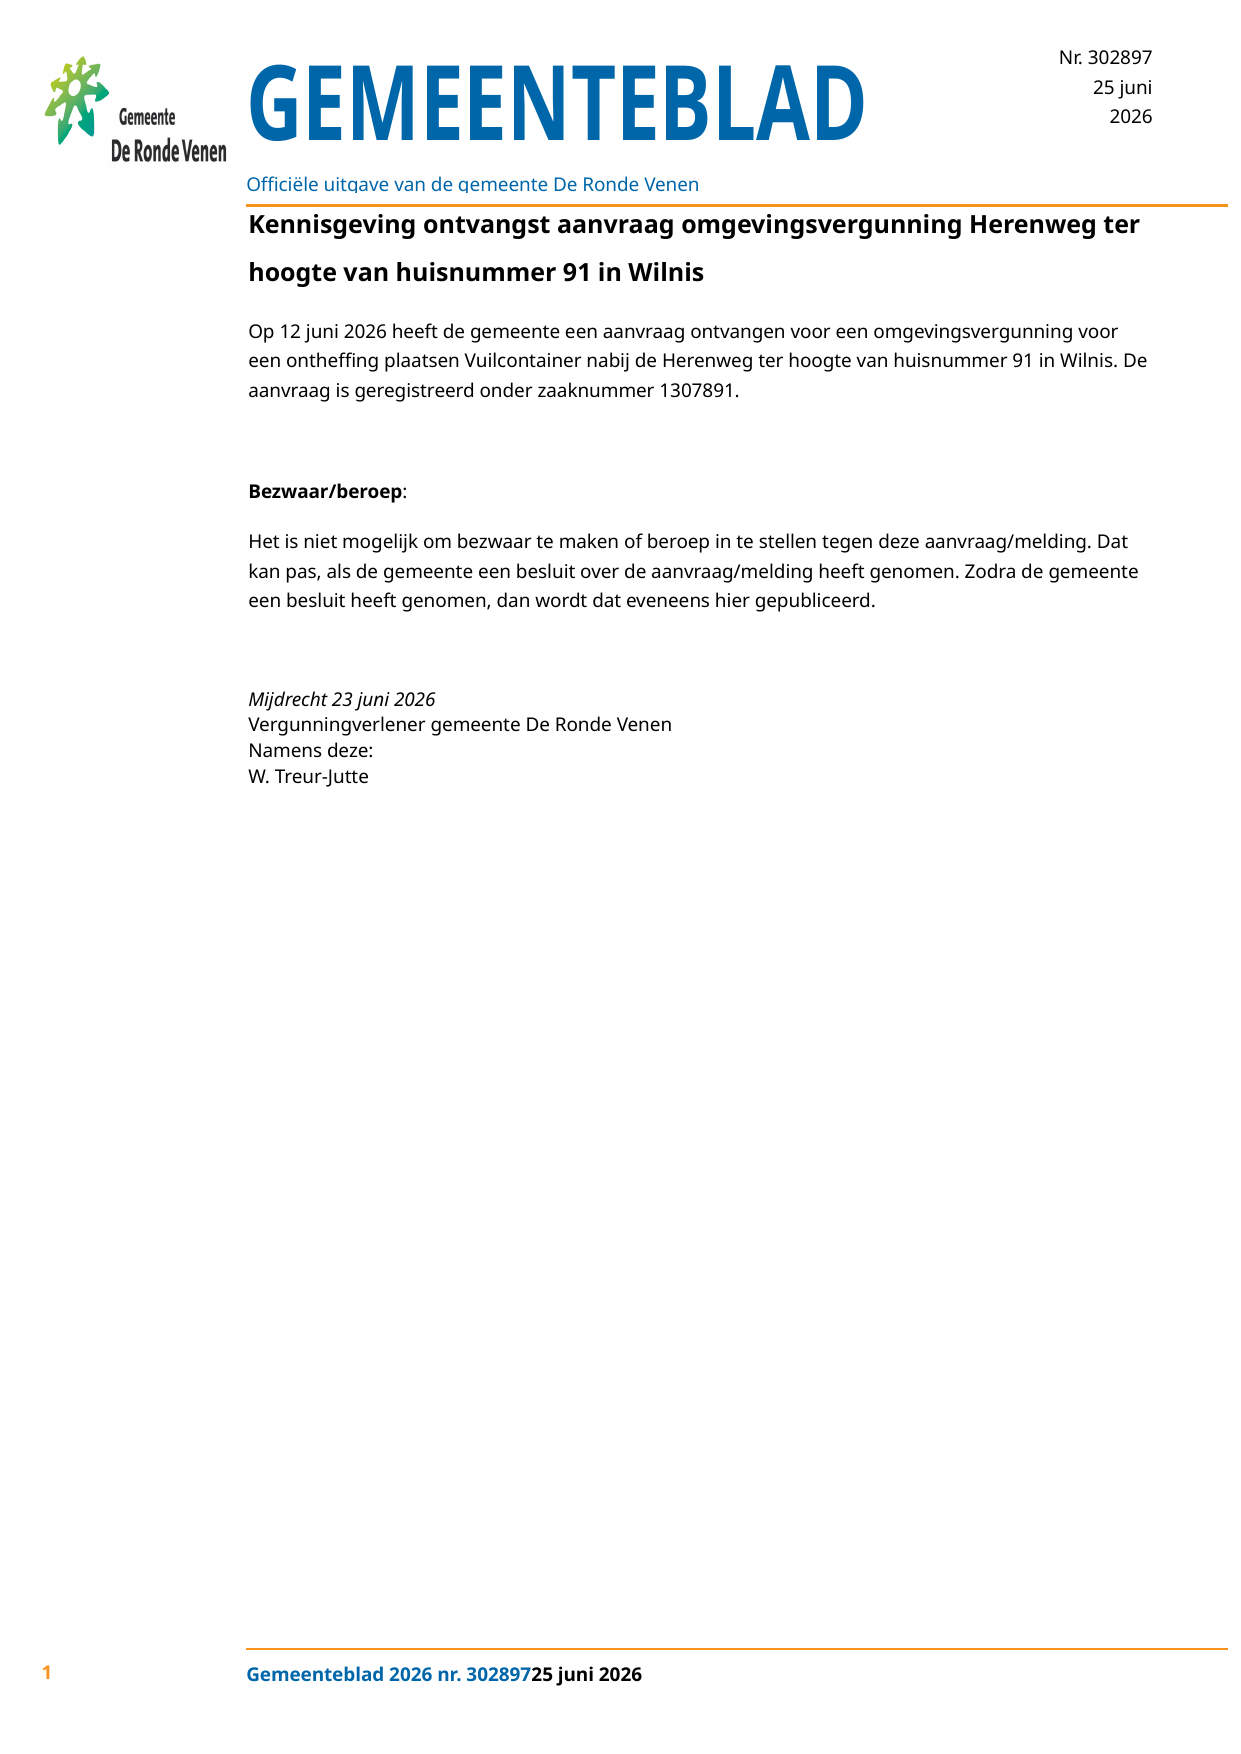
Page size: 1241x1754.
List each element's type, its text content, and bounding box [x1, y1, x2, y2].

text Bezwaar/beroep: [248, 478, 1152, 504]
picture [41, 47, 231, 172]
text Vergunningverlener gemeente De Ronde Venen [248, 711, 1152, 737]
text Het is niet mogelijk om bezwaar te maken of beroep in te stellen tegen deze aanvraag/melding. Dat kan pas, als de gemeente een besluit over de aanvraag/melding heeft genomen. Zodra de gemeente een besluit heeft genomen, dan wordt dat eveneens hier gepubliceerd. [248, 528, 1152, 613]
text Namens deze: [248, 737, 1152, 763]
text W. Treur-Jutte [248, 763, 1152, 789]
text Mijdrecht 23 juni 2026 [248, 686, 1152, 711]
text Kennisgeving ontvangst aanvraag omgevingsvergunning Herenweg ter hoogte van huisnummer 91 in Wilnis [248, 207, 1152, 288]
text Op 12 juni 2026 heeft de gemeente een aanvraag ontvangen voor een omgevingsvergunning voor een ontheffing plaatsen Vuilcontainer nabij de Herenweg ter hoogte van huisnummer 91 in Wilnis. De aanvraag is geregistreerd onder zaaknummer 1307891. [248, 318, 1152, 403]
